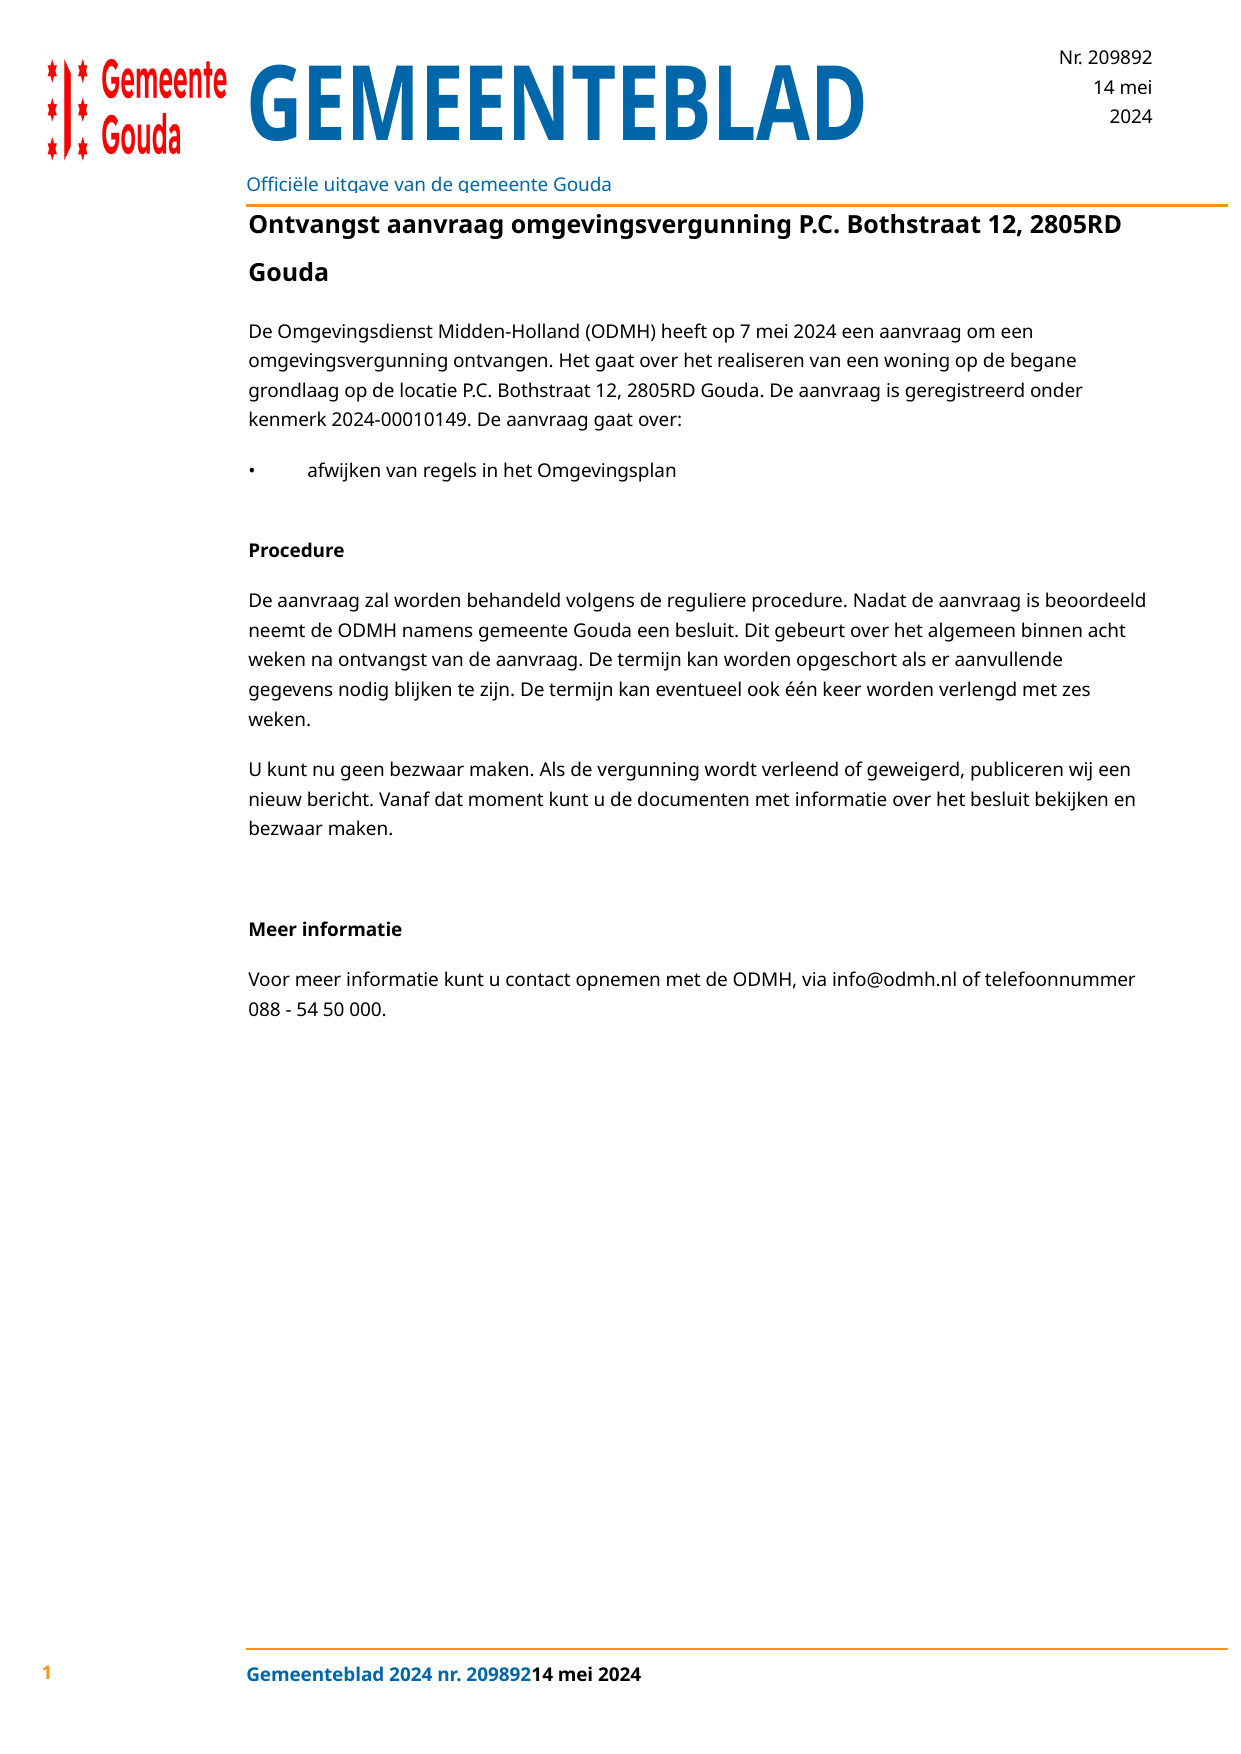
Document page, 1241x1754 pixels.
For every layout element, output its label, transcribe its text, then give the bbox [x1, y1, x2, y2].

list afwijken van regels in het Omgevingsplan [248, 457, 1152, 483]
text Voor meer informatie kunt u contact opnemen met de ODMH, via info@odmh.nl of telefoonnummer 088 - 54 50 000. [248, 967, 1152, 1022]
text De aanvraag zal worden behandeld volgens de reguliere procedure. Nadat de aanvraag is beoordeeld neemt de ODMH namens gemeente Gouda een besluit. Dit gebeurt over het algemeen binnen acht weken na ontvangst van de aanvraag. De termijn kan worden opgeschort als er aanvullende gegevens nodig blijken te zijn. De termijn kan eventueel ook één keer worden verlengd met zes weken. [248, 587, 1152, 732]
text U kunt nu geen bezwaar maken. Als de vergunning wordt verleend of geweigerd, publiceren wij een nieuw bericht. Vanaf dat moment kunt u de documenten met informatie over het besluit bekijken en bezwaar maken. [248, 756, 1152, 841]
picture [41, 47, 231, 172]
text Ontvangst aanvraag omgevingsvergunning P.C. Bothstraat 12, 2805RD Gouda [248, 207, 1152, 288]
text Meer informatie [248, 916, 1152, 942]
text De Omgevingsdienst Midden-Holland (ODMH) heeft op 7 mei 2024 een aanvraag om een omgevingsvergunning ontvangen. Het gaat over het realiseren van een woning op de begane grondlaag op de locatie P.C. Bothstraat 12, 2805RD Gouda. De aanvraag is geregistreerd onder kenmerk 2024-00010149. De aanvraag gaat over: [248, 318, 1152, 432]
text Procedure [248, 537, 1152, 563]
